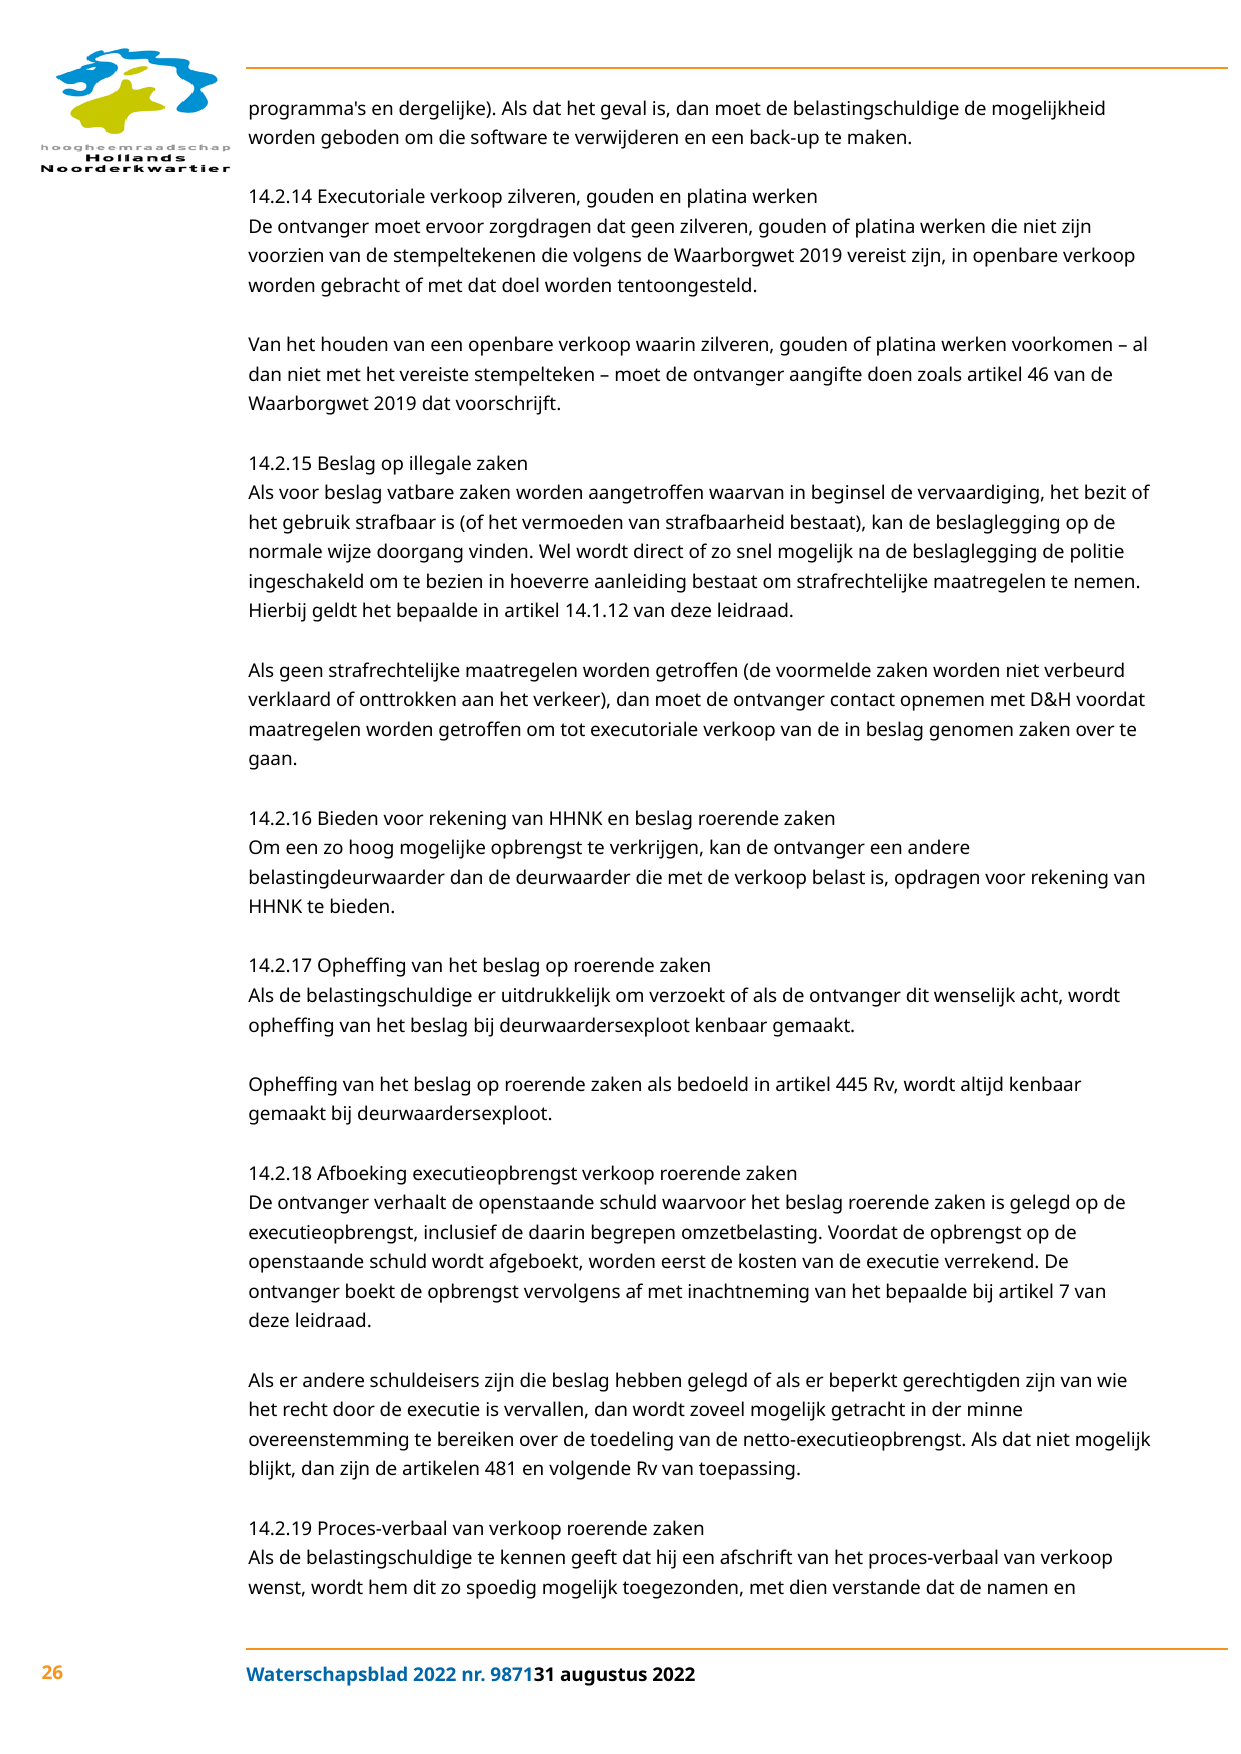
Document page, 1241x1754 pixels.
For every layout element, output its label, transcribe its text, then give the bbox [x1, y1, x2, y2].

text 14.2.19 Proces-verbaal van verkoop roerende zaken [248, 1515, 1152, 1541]
text Van het houden van een openbare verkoop waarin zilveren, gouden of platina werken voorkomen – al dan niet met het vereiste stempelteken – moet de ontvanger aangifte doen zoals artikel 46 van de Waarborgwet 2019 dat voorschrijft. [248, 331, 1152, 416]
text 14.2.15 Beslag op illegale zaken [248, 450, 1152, 476]
text 14.2.14 Executoriale verkoop zilveren, gouden en platina werken [248, 183, 1152, 209]
text Als er andere schuldeisers zijn die beslag hebben gelegd of als er beperkt gerechtigden zijn van wie het recht door de executie is vervallen, dan wordt zoveel mogelijk getracht in der minne overeenstemming te bereiken over de toedeling van de netto-executieopbrengst. Als dat niet mogelijk blijkt, dan zijn de artikelen 481 en volgende Rv van toepassing. [248, 1367, 1152, 1481]
text Als de belastingschuldige te kennen geeft dat hij een afschrift van het proces-verbaal van verkoop wenst, wordt hem dit zo spoedig mogelijk toegezonden, met dien verstande dat de namen en [248, 1544, 1152, 1600]
text Opheffing van het beslag op roerende zaken als bedoeld in artikel 445 Rv, wordt altijd kenbaar gemaakt bij deurwaardersexploot. [248, 1071, 1152, 1126]
text 14.2.17 Opheffing van het beslag op roerende zaken [248, 953, 1152, 978]
text De ontvanger verhaalt de openstaande schuld waarvoor het beslag roerende zaken is gelegd op de executieopbrengst, inclusief de daarin begrepen omzetbelasting. Voordat de opbrengst op de openstaande schuld wordt afgeboekt, worden eerst de kosten van de executie verrekend. De ontvanger boekt de opbrengst vervolgens af met inachtneming van het bepaalde bij artikel 7 van deze leidraad. [248, 1189, 1152, 1333]
text 14.2.18 Afboeking executieopbrengst verkoop roerende zaken [248, 1160, 1152, 1186]
text Als geen strafrechtelijke maatregelen worden getroffen (de voormelde zaken worden niet verbeurd verklaard of onttrokken aan het verkeer), dan moet de ontvanger contact opnemen met D&H voordat maatregelen worden getroffen om tot executoriale verkoop van de in beslag genomen zaken over te gaan. [248, 657, 1152, 771]
text Als voor beslag vatbare zaken worden aangetroffen waarvan in beginsel de vervaardiging, het bezit of het gebruik strafbaar is (of het vermoeden van strafbaarheid bestaat), kan de beslaglegging op de normale wijze doorgang vinden. Wel wordt direct of zo snel mogelijk na de beslaglegging de politie ingeschakeld om te bezien in hoeverre aanleiding bestaat om strafrechtelijke maatregelen te nemen. Hierbij geldt het bepaalde in artikel 14.1.12 van deze leidraad. [248, 479, 1152, 623]
text Als de belastingschuldige er uitdrukkelijk om verzoekt of als de ontvanger dit wenselijk acht, wordt opheffing van het beslag bij deurwaardersexploot kenbaar gemaakt. [248, 982, 1152, 1038]
picture [41, 47, 231, 172]
text 14.2.16 Bieden voor rekening van HHNK en beslag roerende zaken [248, 805, 1152, 831]
text Om een zo hoog mogelijke opbrengst te verkrijgen, kan de ontvanger een andere belastingdeurwaarder dan de deurwaarder die met de verkoop belast is, opdragen voor rekening van HHNK te bieden. [248, 834, 1152, 919]
text programma's en dergelijke). Als dat het geval is, dan moet de belastingschuldige de mogelijkheid worden geboden om die software te verwijderen en een back-up te maken. [248, 95, 1152, 150]
text De ontvanger moet ervoor zorgdragen dat geen zilveren, gouden of platina werken die niet zijn voorzien van de stempeltekenen die volgens de Waarborgwet 2019 vereist zijn, in openbare verkoop worden gebracht of met dat doel worden tentoongesteld. [248, 213, 1152, 298]
